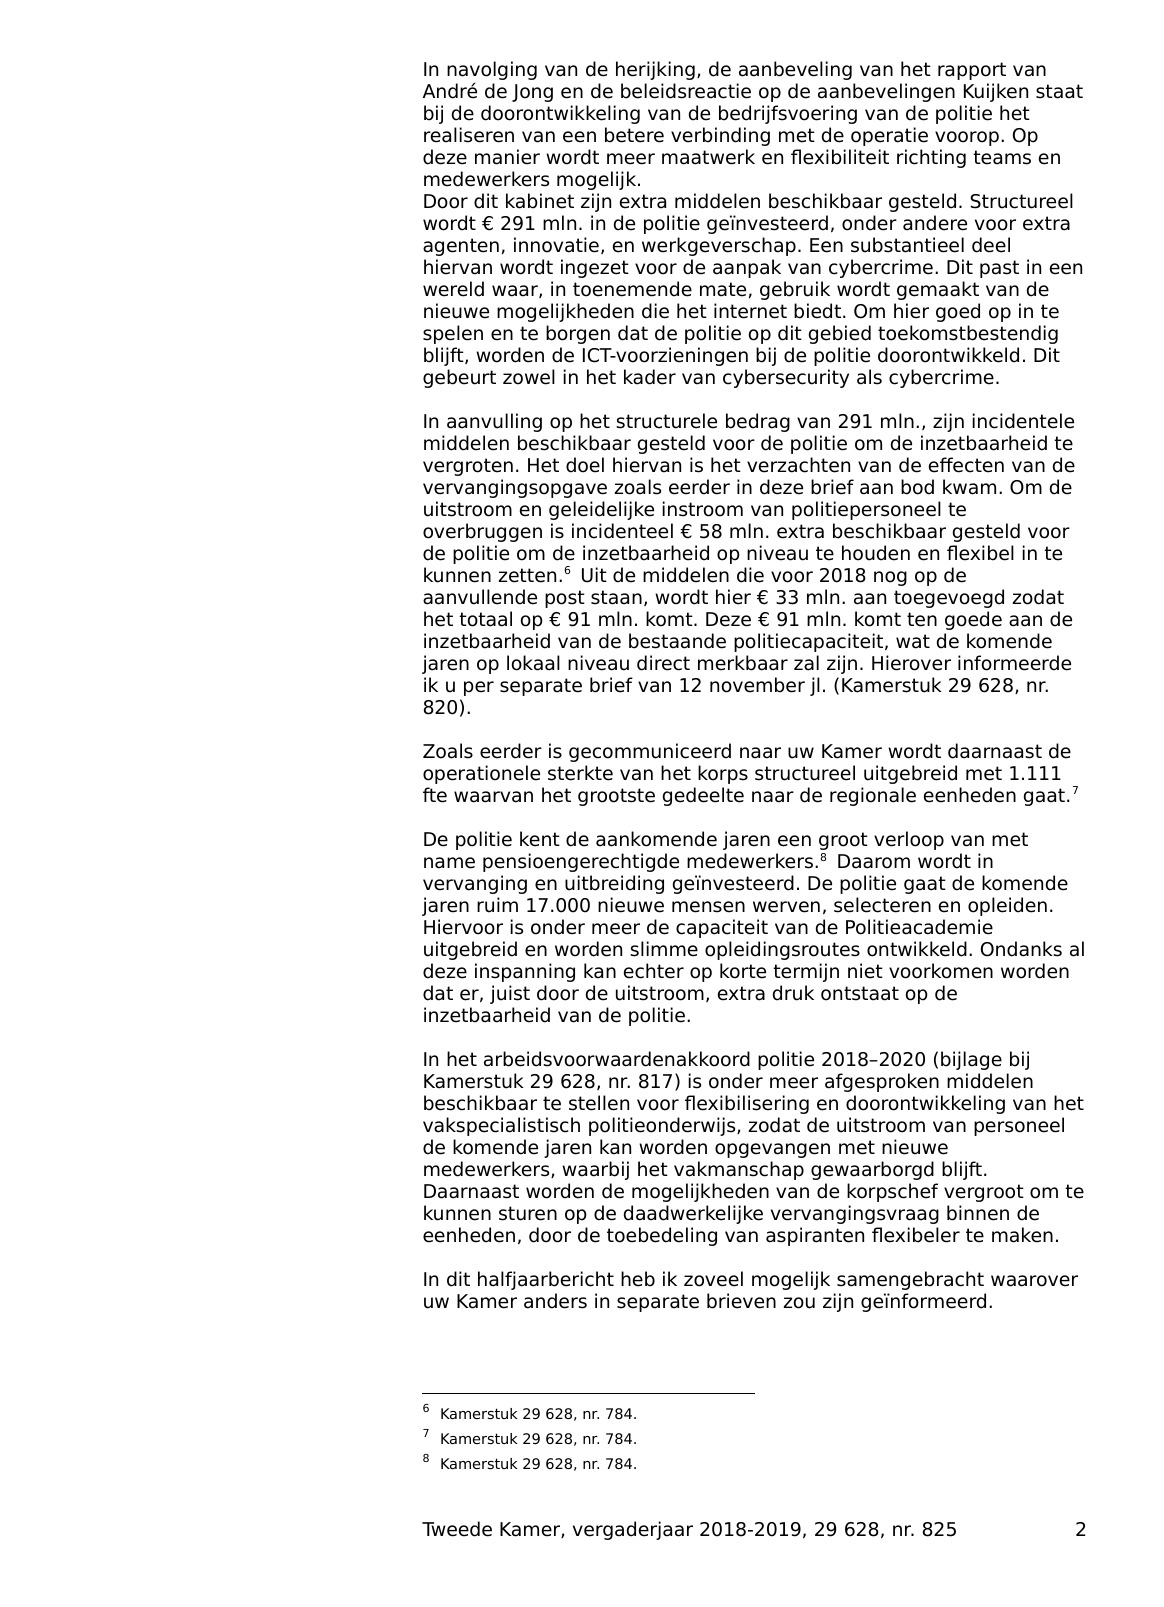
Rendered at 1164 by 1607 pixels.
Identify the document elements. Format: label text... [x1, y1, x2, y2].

text In het arbeidsvoorwaardenakkoord politie 2018–2020 (bijlage bij Kamerstuk 29 628, nr. 817) is onder meer afgesproken middelen beschikbaar te stellen voor flexibilisering en doorontwikkeling van het vakspecialistisch politieonderwijs, zodat de uitstroom van personeel de komende jaren kan worden opgevangen met nieuwe medewerkers, waarbij het vakmanschap gewaarborgd blijft. Daarnaast worden de mogelijkheden van de korpschef vergroot om te kunnen sturen op de daadwerkelijke vervangingsvraag binnen de eenheden, door de toebedeling van aspiranten flexibeler te maken. [422, 1049, 1087, 1247]
text Kamerstuk 29 628, nr. 784. [422, 1427, 1087, 1449]
text Door dit kabinet zijn extra middelen beschikbaar gesteld. Structureel wordt € 291 mln. in de politie geïnvesteerd, onder andere voor extra agenten, innovatie, en werkgeverschap. Een substantieel deel hiervan wordt ingezet voor de aanpak van cybercrime. Dit past in een wereld waar, in toenemende mate, gebruik wordt gemaakt van de nieuwe mogelijkheden die het internet biedt. Om hier goed op in te spelen en te borgen dat de politie op dit gebied toekomstbestendig blijft, worden de ICT-voorzieningen bij de politie doorontwikkeld. Dit gebeurt zowel in het kader van cybersecurity als cybercrime. [422, 191, 1087, 389]
text Kamerstuk 29 628, nr. 784. [422, 1402, 1087, 1424]
text In aanvulling op het structurele bedrag van 291 mln., zijn incidentele middelen beschikbaar gesteld voor de politie om de inzetbaarheid te vergroten. Het doel hiervan is het verzachten van de effecten van de vervangingsopgave zoals eerder in deze brief aan bod kwam. Om de uitstroom en geleidelijke instroom van politiepersoneel te overbruggen is incidenteel € 58 mln. extra beschikbaar gesteld voor de politie om de inzetbaarheid op niveau te houden en flexibel in te kunnen zetten. Uit de middelen die voor 2018 nog op de aanvullende post staan, wordt hier € 33 mln. aan toegevoegd zodat het totaal op € 91 mln. komt. Deze € 91 mln. komt ten goede aan de inzetbaarheid van de bestaande politiecapaciteit, wat de komende jaren op lokaal niveau direct merkbaar zal zijn. Hierover informeerde ik u per separate brief van 12 november jl. (Kamerstuk 29 628, nr. 820). [422, 411, 1087, 719]
text In navolging van de herijking, de aanbeveling van het rapport van André de Jong en de beleidsreactie op de aanbevelingen Kuijken staat bij de doorontwikkeling van de bedrijfsvoering van de politie het realiseren van een betere verbinding met de operatie voorop. Op deze manier wordt meer maatwerk en flexibiliteit richting teams en medewerkers mogelijk. [422, 59, 1087, 191]
text De politie kent de aankomende jaren een groot verloop van met name pensioengerechtigde medewerkers. Daarom wordt in vervanging en uitbreiding geïnvesteerd. De politie gaat de komende jaren ruim 17.000 nieuwe mensen werven, selecteren en opleiden. Hiervoor is onder meer de capaciteit van de Politieacademie uitgebreid en worden slimme opleidingsroutes ontwikkeld. Ondanks al deze inspanning kan echter op korte termijn niet voorkomen worden dat er, juist door de uitstroom, extra druk ontstaat op de inzetbaarheid van de politie. [422, 829, 1087, 1027]
text Zoals eerder is gecommuniceerd naar uw Kamer wordt daarnaast de operationele sterkte van het korps structureel uitgebreid met 1.111 fte waarvan het grootste gedeelte naar de regionale eenheden gaat. [422, 741, 1087, 807]
text Kamerstuk 29 628, nr. 784. [422, 1452, 1087, 1474]
text In dit halfjaarbericht heb ik zoveel mogelijk samengebracht waarover uw Kamer anders in separate brieven zou zijn geïnformeerd. [422, 1269, 1087, 1313]
